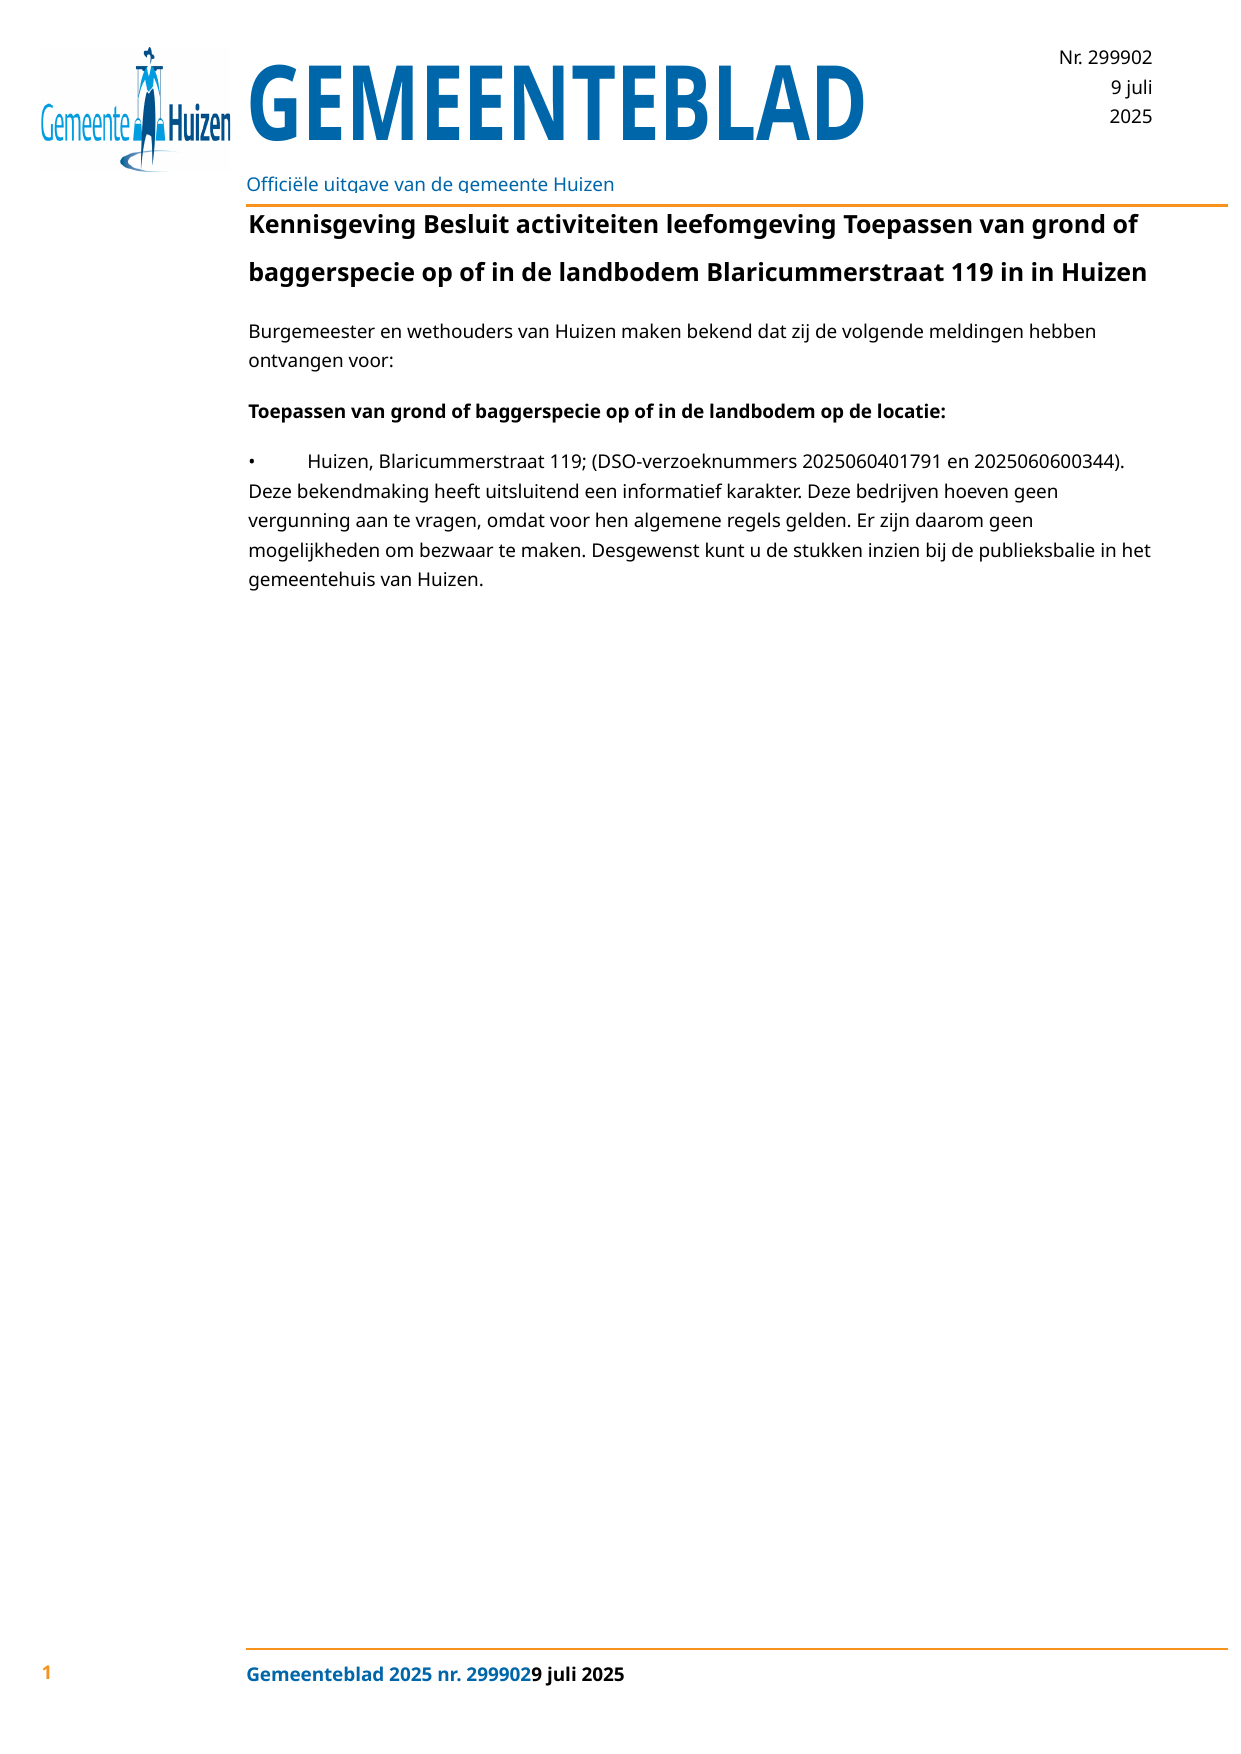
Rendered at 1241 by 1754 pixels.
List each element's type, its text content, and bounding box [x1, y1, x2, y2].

text Toepassen van grond of baggerspecie op of in de landbodem op de locatie: [248, 398, 1152, 424]
text Deze bekendmaking heeft uitsluitend een informatief karakter. Deze bedrijven hoeven geen vergunning aan te vragen, omdat voor hen algemene regels gelden. Er zijn daarom geen mogelijkheden om bezwaar te maken. Desgewenst kunt u de stukken inzien bij de publieksbalie in het gemeentehuis van Huizen. [248, 478, 1152, 592]
text Burgemeester en wethouders van Huizen maken bekend dat zij de volgende meldingen hebben ontvangen voor: [248, 318, 1152, 373]
text Kennisgeving Besluit activiteiten leefomgeving Toepassen van grond of baggerspecie op of in de landbodem Blaricummerstraat 119 in in Huizen [248, 207, 1152, 288]
picture [41, 47, 231, 172]
list Huizen, Blaricummerstraat 119; (DSO-verzoeknummers 2025060401791 en 2025060600344). [248, 448, 1152, 474]
